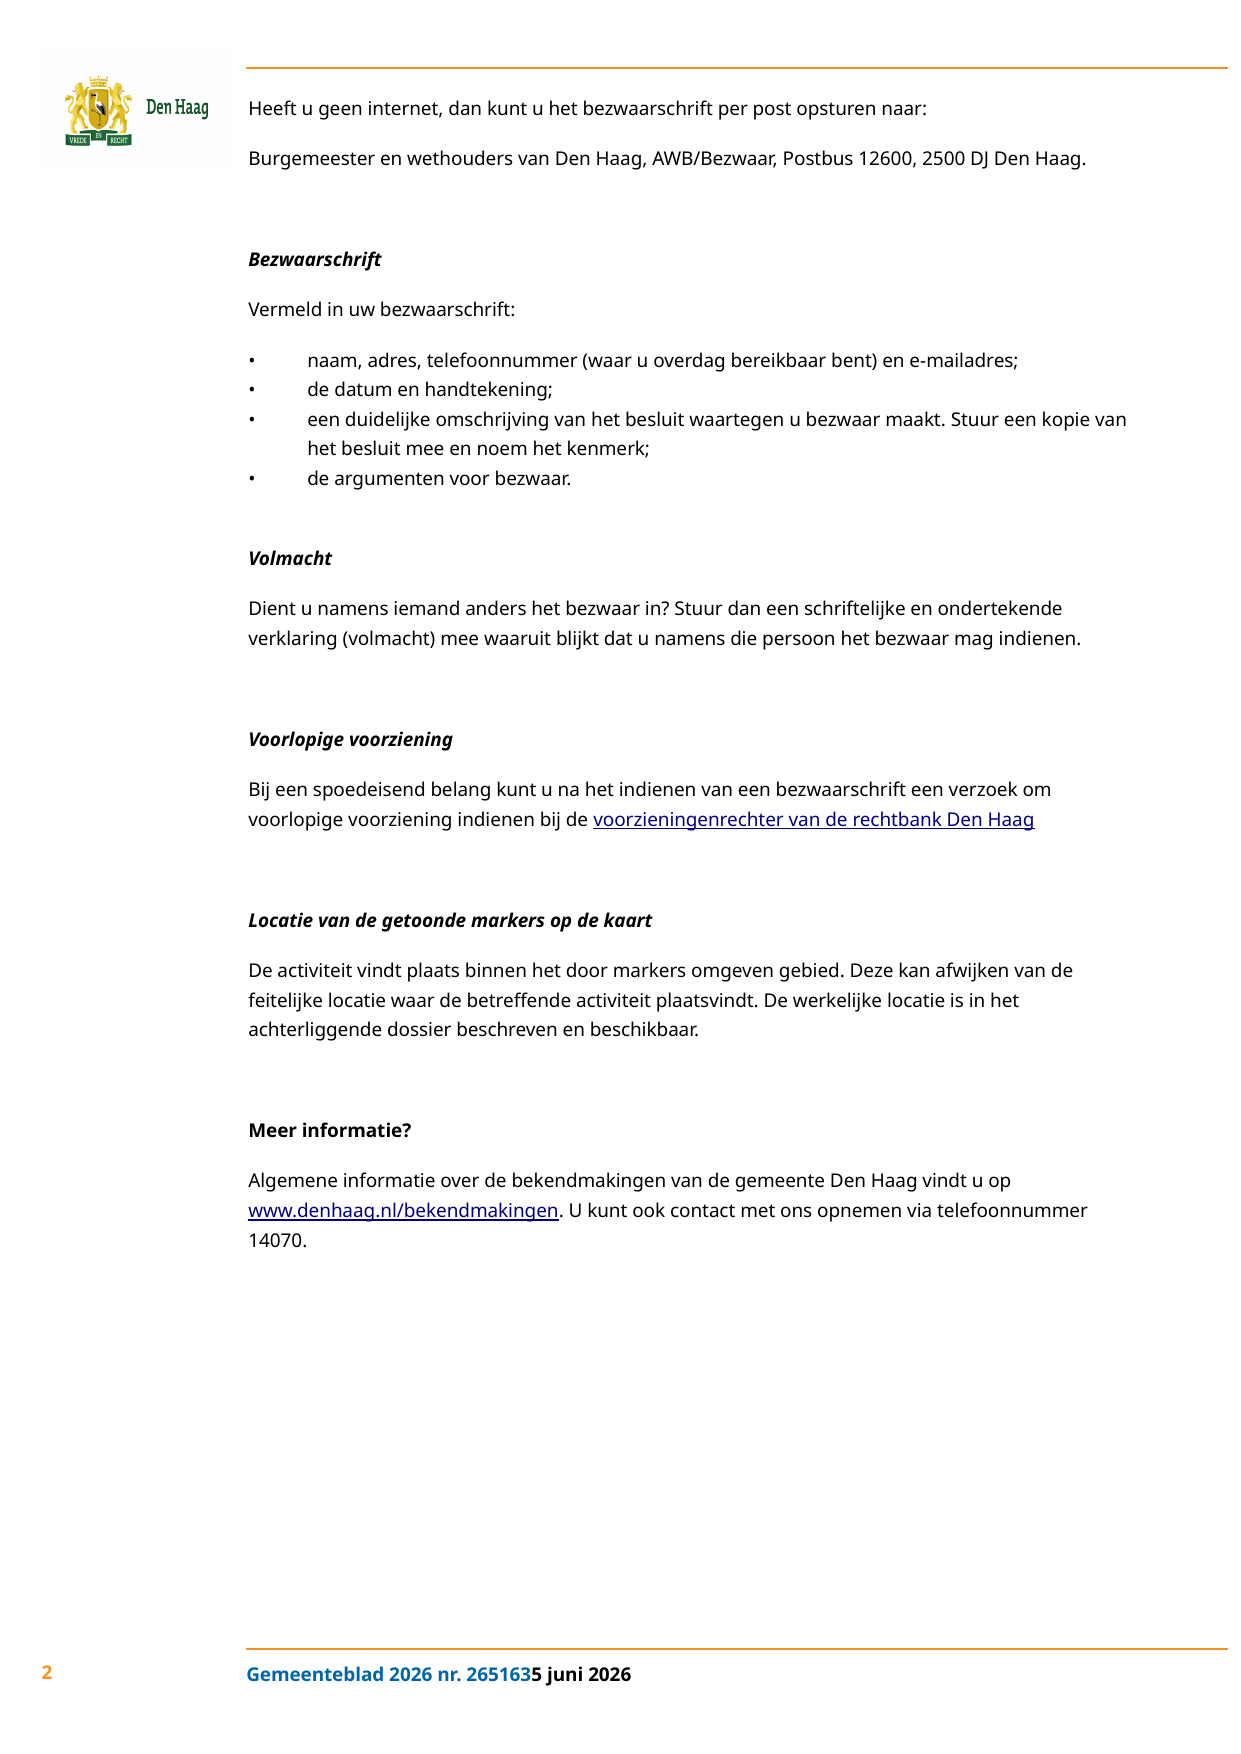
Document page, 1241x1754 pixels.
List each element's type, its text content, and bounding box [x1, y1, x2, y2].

text Dient u namens iemand anders het bezwaar in? Stuur dan een schriftelijke en ondertekende verklaring (volmacht) mee waaruit blijkt dat u namens die persoon het bezwaar mag indienen. [248, 596, 1152, 651]
text Bezwaarschrift [248, 246, 1152, 272]
text Heeft u geen internet, dan kunt u het bezwaarschrift per post opsturen naar: [248, 95, 1152, 121]
text Vermeld in uw bezwaarschrift: [248, 296, 1152, 322]
text Voorlopige voorziening [248, 726, 1152, 752]
list de argumenten voor bezwaar. [248, 465, 1152, 491]
text De activiteit vindt plaats binnen het door markers omgeven gebied. Deze kan afwijken van de feitelijke locatie waar de betreffende activiteit plaatsvindt. De werkelijke locatie is in het achterliggende dossier beschreven en beschikbaar. [248, 957, 1152, 1042]
text Volmacht [248, 545, 1152, 571]
text Algemene informatie over de bekendmakingen van de gemeente Den Haag vindt u op www.denhaag.nl/bekendmakingen. U kunt ook contact met ons opnemen via telefoonnummer 14070. [248, 1168, 1152, 1253]
list naam, adres, telefoonnummer (waar u overdag bereikbaar bent) en e-mailadres; [248, 347, 1152, 373]
picture [41, 47, 231, 172]
list een duidelijke omschrijving van het besluit waartegen u bezwaar maakt. Stuur een kopie van het besluit mee en noem het kenmerk; [248, 406, 1152, 461]
text Bij een spoedeisend belang kunt u na het indienen van een bezwaarschrift een verzoek om voorlopige voorziening indienen bij de voorzieningenrechter van de rechtbank Den Haag [248, 776, 1152, 832]
text Meer informatie? [248, 1117, 1152, 1143]
text Burgemeester en wethouders van Den Haag, AWB/Bezwaar, Postbus 12600, 2500 DJ Den Haag. [248, 145, 1152, 171]
text Locatie van de getoonde markers op de kaart [248, 907, 1152, 933]
list de datum en handtekening; [248, 376, 1152, 402]
